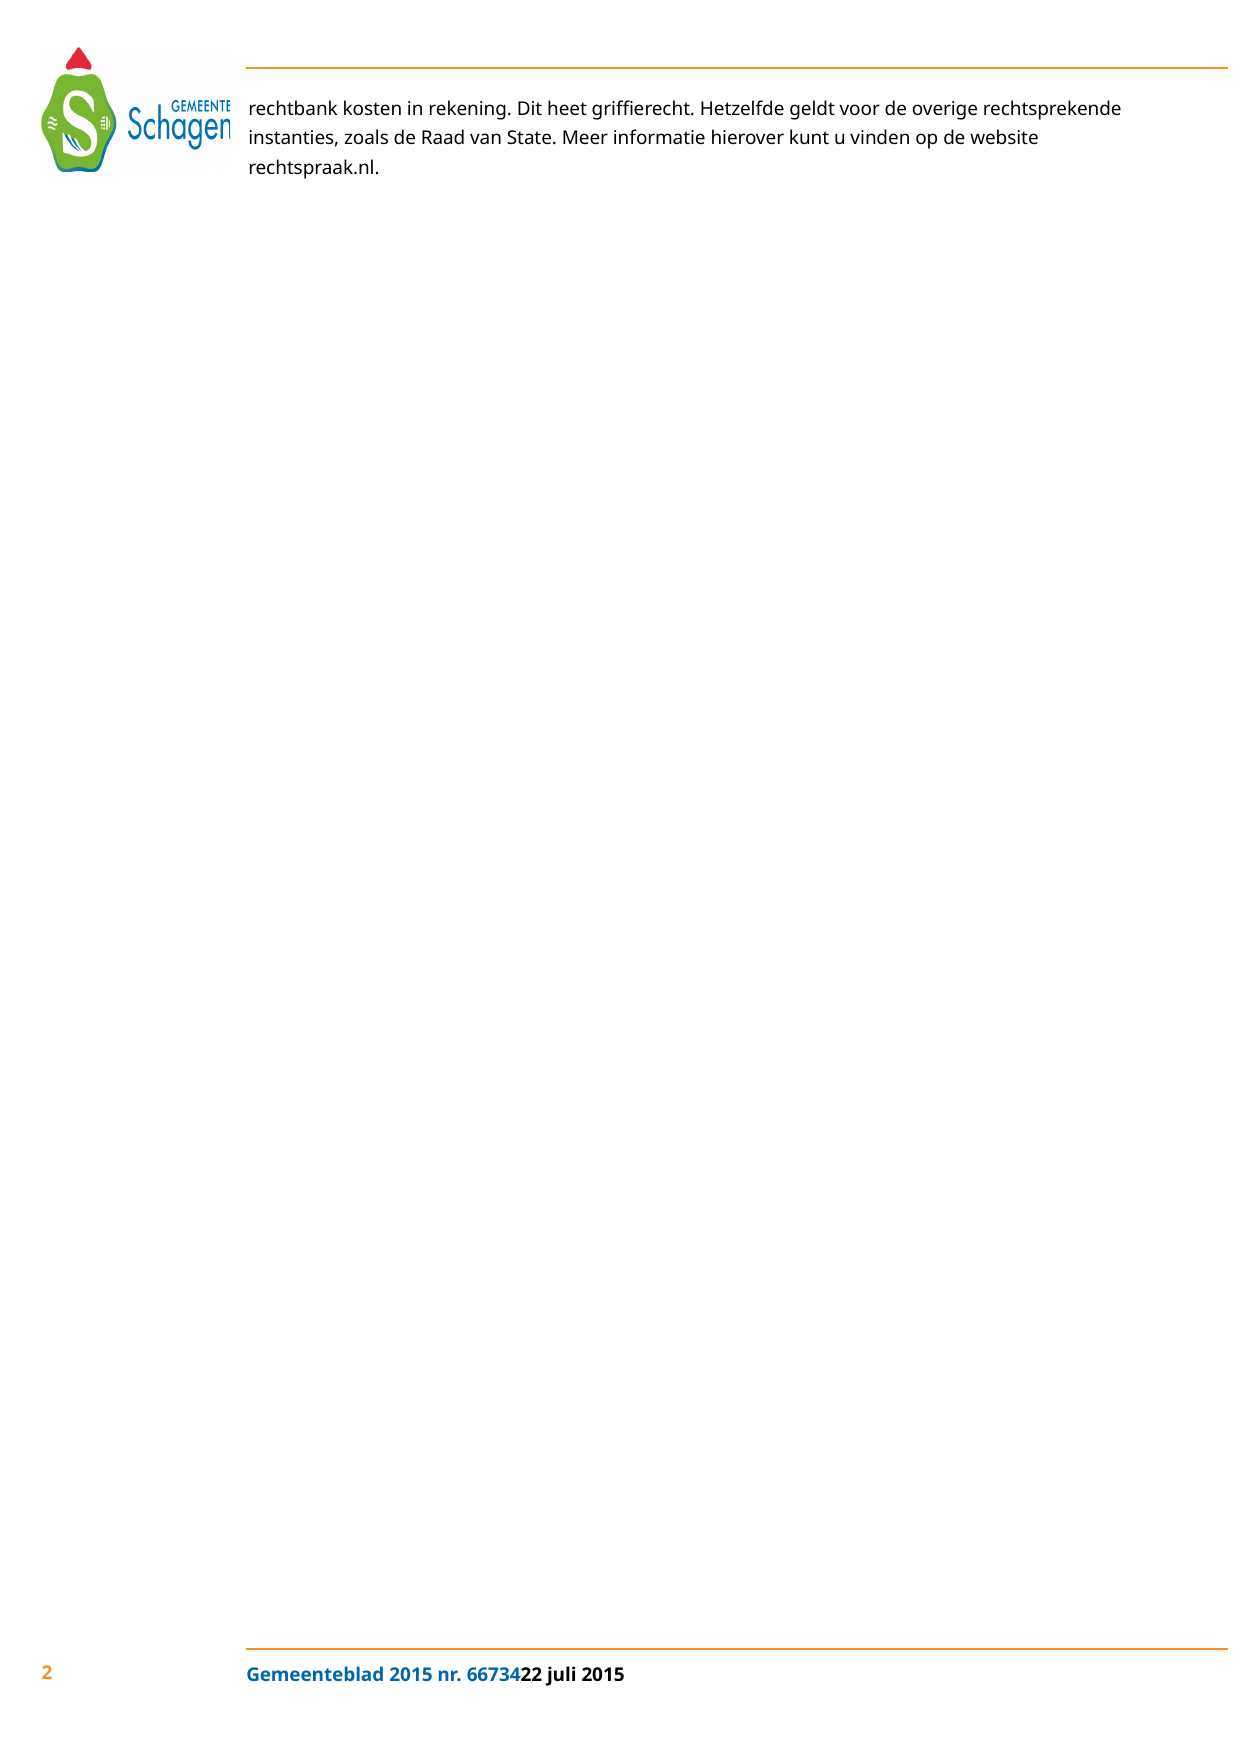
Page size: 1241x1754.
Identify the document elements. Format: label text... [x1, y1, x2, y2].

text rechtbank kosten in rekening. Dit heet griffierecht. Hetzelfde geldt voor de overige rechtsprekende instanties, zoals de Raad van State. Meer informatie hierover kunt u vinden op de website rechtspraak.nl. [248, 95, 1152, 180]
picture [41, 47, 231, 172]
